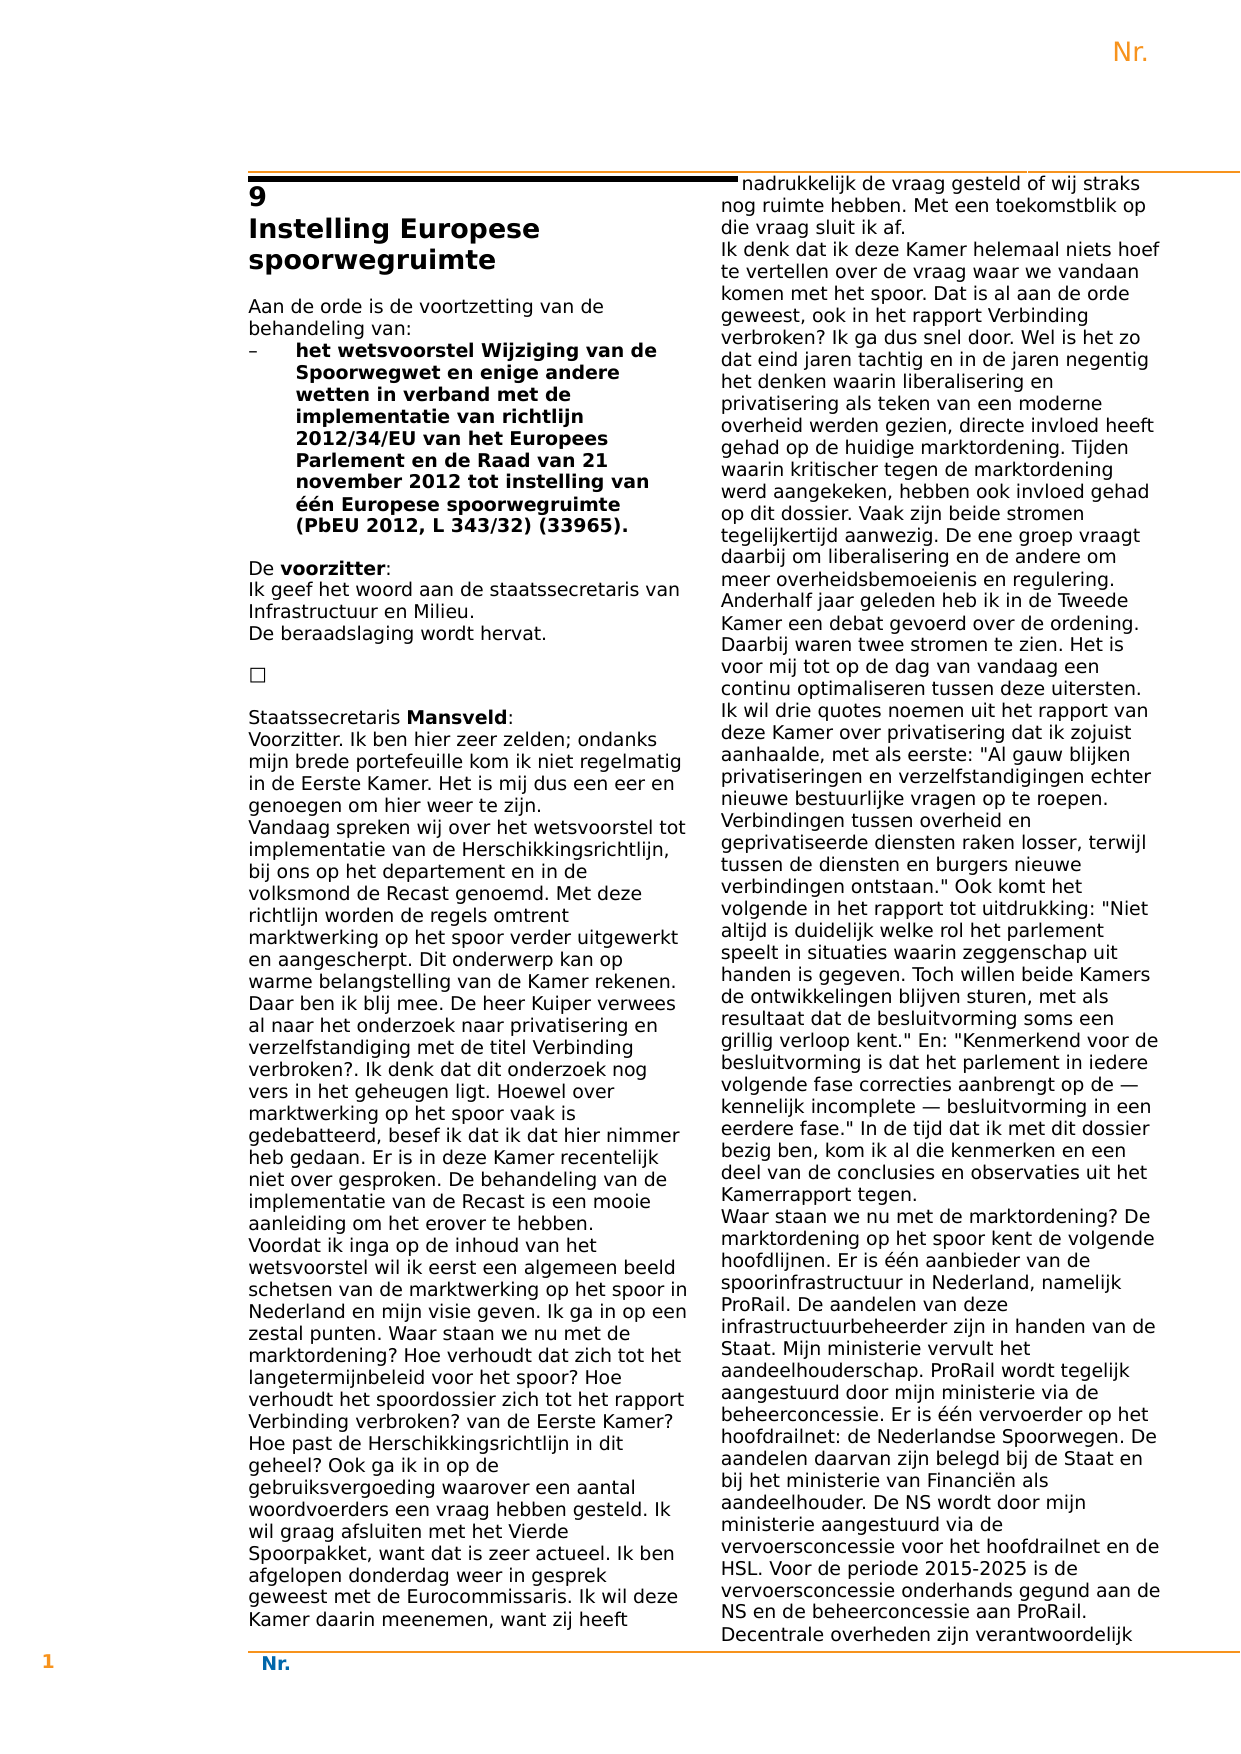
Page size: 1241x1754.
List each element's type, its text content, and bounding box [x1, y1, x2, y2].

text Waar staan we nu met de marktordening? De marktordening op het spoor kent de volgende hoofdlijnen. Er is één aanbieder van de spoorinfrastructuur in Nederland, namelijk ProRail. De aandelen van deze infrastructuurbeheerder zijn in handen van de Staat. Mijn ministerie vervult het aandeelhouderschap. ProRail wordt tegelijk aangestuurd door mijn ministerie via de beheerconcessie. Er is één vervoerder op het hoofdrailnet: de Nederlandse Spoorwegen. De aandelen daarvan zijn belegd bij de Staat en bij het ministerie van Financiën als aandeelhouder. De NS wordt door mijn ministerie aangestuurd via de vervoersconcessie voor het hoofdrailnet en de HSL. Voor de periode 2015-2025 is de vervoersconcessie onderhands gegund aan de NS en de beheerconcessie aan ProRail. Decentrale overheden zijn verantwoordelijk [721, 1206, 1163, 1645]
text Ik geef het woord aan de staatssecretaris van Infrastructuur en Milieu. [248, 579, 691, 623]
text nadrukkelijk de vraag gesteld of wij straks nog ruimte hebben. Met een toekomstblik op die vraag sluit ik af. [721, 173, 1163, 239]
title 9 Instelling Europese spoorwegruimte [248, 182, 691, 276]
text Aan de orde is de voortzetting van de behandeling van: [248, 296, 691, 339]
text Voorzitter. Ik ben hier zeer zelden; ondanks mijn brede portefeuille kom ik niet regelmatig in de Eerste Kamer. Het is mij dus een eer en genoegen om hier weer te zijn. [248, 729, 691, 817]
text Ik denk dat ik deze Kamer helemaal niets hoef te vertellen over de vraag waar we vandaan komen met het spoor. Dat is al aan de orde geweest, ook in het rapport Verbinding verbroken? Ik ga dus snel door. Wel is het zo dat eind jaren tachtig en in de jaren negentig het denken waarin liberalisering en privatisering als teken van een moderne overheid werden gezien, directe invloed heeft gehad op de huidige marktordening. Tijden waarin kritischer tegen de marktordening werd aangekeken, hebben ook invloed gehad op dit dossier. Vaak zijn beide stromen tegelijkertijd aanwezig. De ene groep vraagt daarbij om liberalisering en de andere om meer overheidsbemoeienis en regulering. Anderhalf jaar geleden heb ik in de Tweede Kamer een debat gevoerd over de ordening. Daarbij waren twee stromen te zien. Het is voor mij tot op de dag van vandaag een continu optimaliseren tussen deze uitersten. [721, 239, 1163, 700]
text Staatssecretaris Mansveld: [248, 707, 691, 729]
text De beraadslaging wordt hervat. [248, 623, 691, 645]
text Voordat ik inga op de inhoud van het wetsvoorstel wil ik eerst een algemeen beeld schetsen van de marktwerking op het spoor in Nederland en mijn visie geven. Ik ga in op een zestal punten. Waar staan we nu met de marktordening? Hoe verhoudt dat zich tot het langetermijnbeleid voor het spoor? Hoe verhoudt het spoordossier zich tot het rapport Verbinding verbroken? van de Eerste Kamer? Hoe past de Herschikkingsrichtlijn in dit geheel? Ook ga ik in op de gebruiksvergoeding waarover een aantal woordvoerders een vraag hebben gesteld. Ik wil graag afsluiten met het Vierde Spoorpakket, want dat is zeer actueel. Ik ben afgelopen donderdag weer in gesprek geweest met de Eurocommissaris. Ik wil deze Kamer daarin meenemen, want zij heeft [248, 1235, 691, 1630]
list het wetsvoorstel Wijziging van de Spoorwegwet en enige andere wetten in verband met de implementatie van richtlijn 2012/34/EU van het Europees Parlement en de Raad van 21 november 2012 tot instelling van één Europese spoorwegruimte (PbEU 2012, L 343/32) (33965). [248, 339, 691, 537]
text Ik wil drie quotes noemen uit het rapport van deze Kamer over privatisering dat ik zojuist aanhaalde, met als eerste: "Al gauw blijken privatiseringen en verzelfstandigingen echter nieuwe bestuurlijke vragen op te roepen. Verbindingen tussen overheid en geprivatiseerde diensten raken losser, terwijl tussen de diensten en burgers nieuwe verbindingen ontstaan." Ook komt het volgende in het rapport tot uitdrukking: "Niet altijd is duidelijk welke rol het parlement speelt in situaties waarin zeggenschap uit handen is gegeven. Toch willen beide Kamers de ontwikkelingen blijven sturen, met als resultaat dat de besluitvorming soms een grillig verloop kent." En: "Kenmerkend voor de besluitvorming is dat het parlement in iedere volgende fase correcties aanbrengt op de — kennelijk incomplete — besluitvorming in een eerdere fase." In de tijd dat ik met dit dossier bezig ben, kom ik al die kenmerken en een deel van de conclusies en observaties uit het Kamerrapport tegen. [721, 700, 1163, 1206]
text ⬜ [248, 665, 691, 687]
text De voorzitter: [248, 557, 691, 579]
text Vandaag spreken wij over het wetsvoorstel tot implementatie van de Herschikkingsrichtlijn, bij ons op het departement en in de volksmond de Recast genoemd. Met deze richtlijn worden de regels omtrent marktwerking op het spoor verder uitgewerkt en aangescherpt. Dit onderwerp kan op warme belangstelling van de Kamer rekenen. Daar ben ik blij mee. De heer Kuiper verwees al naar het onderzoek naar privatisering en verzelfstandiging met de titel Verbinding verbroken?. Ik denk dat dit onderzoek nog vers in het geheugen ligt. Hoewel over marktwerking op het spoor vaak is gedebatteerd, besef ik dat ik dat hier nimmer heb gedaan. Er is in deze Kamer recentelijk niet over gesproken. De behandeling van de implementatie van de Recast is een mooie aanleiding om het erover te hebben. [248, 817, 691, 1235]
